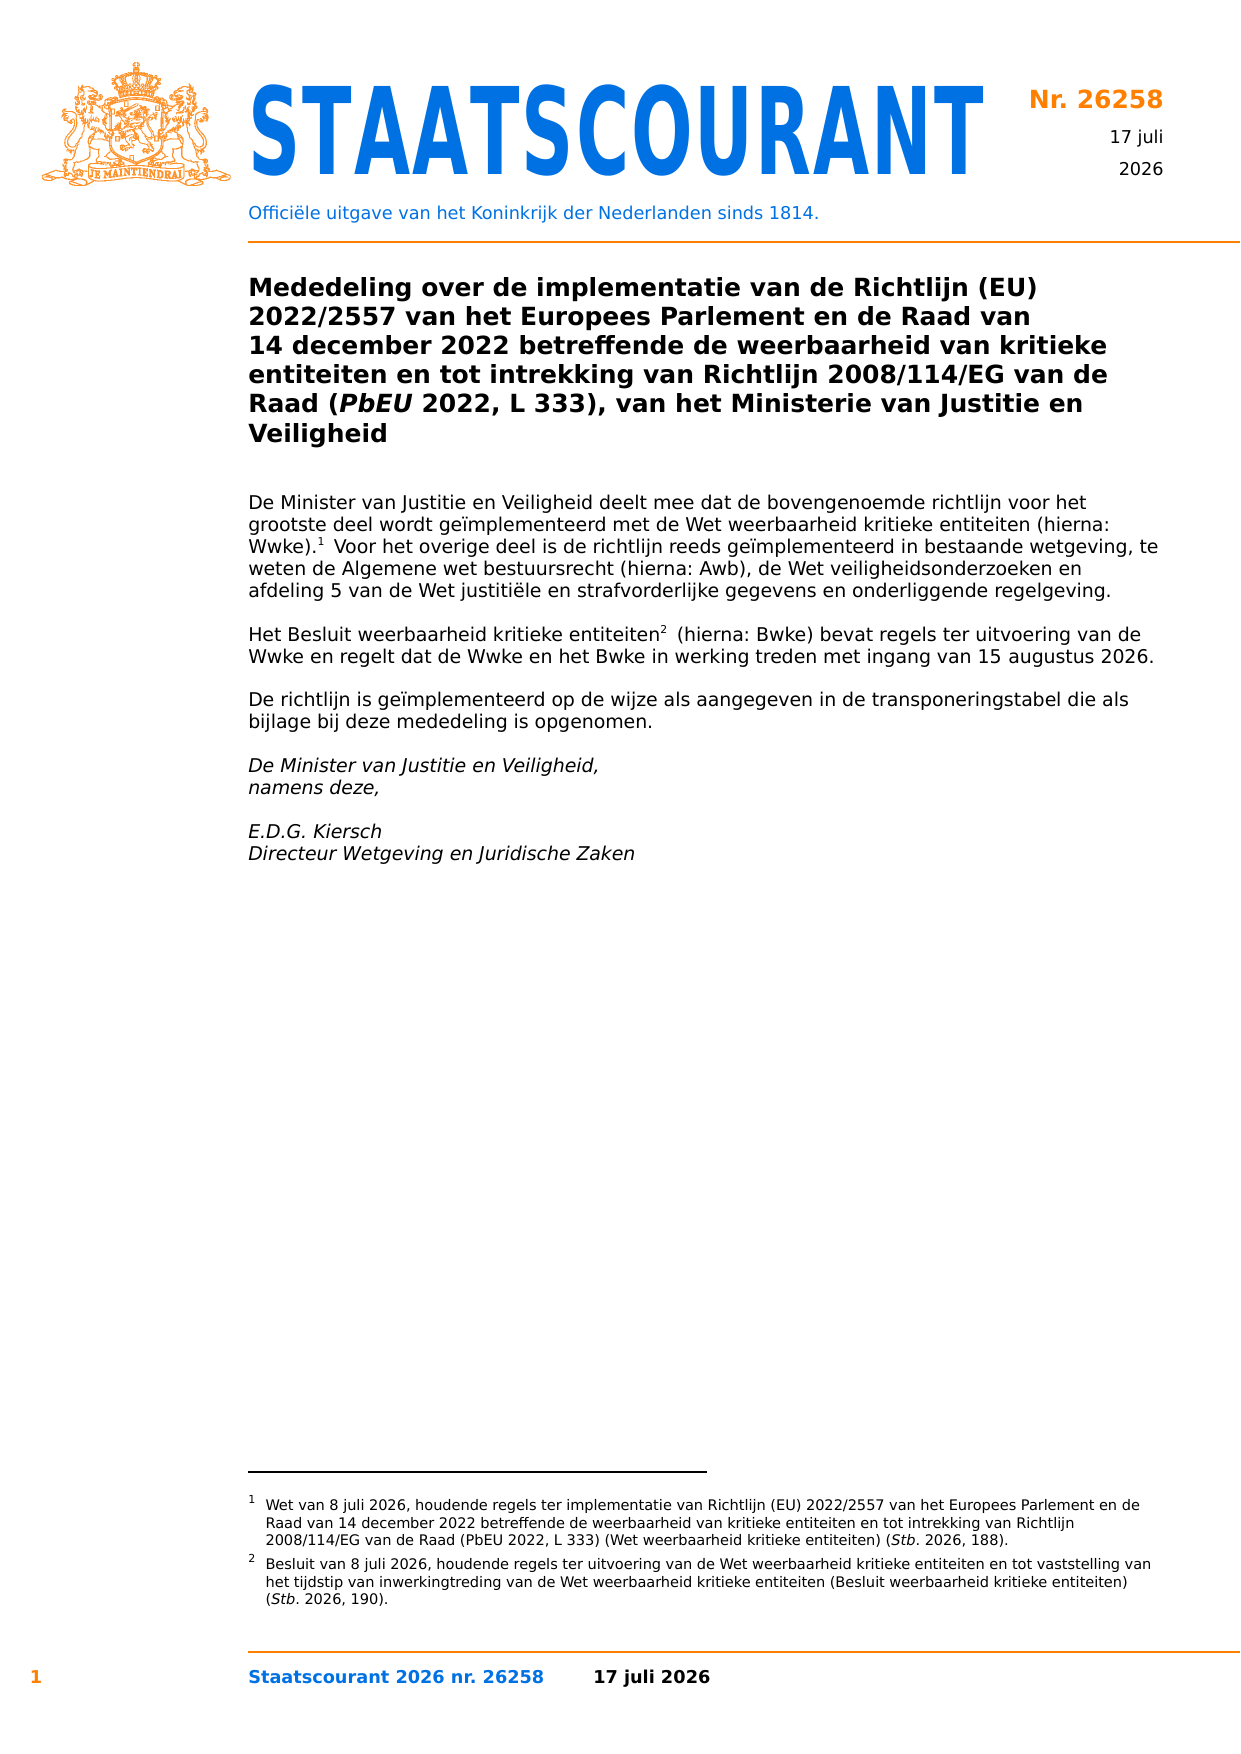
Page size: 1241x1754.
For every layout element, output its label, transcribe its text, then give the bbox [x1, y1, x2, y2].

table_cell Officiële uitgave van het Koninkrijk der Nederlanden sinds 1814. [248, 203, 1240, 241]
subtitle Mededeling over de implementatie van de Richtlijn (EU) 2022/2557 van het Europees Parlement en de Raad van 14 december 2022 betreffende de weerbaarheid van kritieke entiteiten en tot intrekking van Richtlijn 2008/114/EG van de Raad (PbEU 2022, L 333), van het Ministerie van Justitie en Veiligheid [248, 273, 1163, 448]
text De Minister van Justitie en Veiligheid deelt mee dat de bovengenoemde richtlijn voor het grootste deel wordt geïmplementeerd met de Wet weerbaarheid kritieke entiteiten (hierna: Wwke). Voor het overige deel is de richtlijn reeds geïmplementeerd in bestaande wetgeving, te weten de Algemene wet bestuursrecht (hierna: Awb), de Wet veiligheidsonderzoeken en afdeling 5 van de Wet justitiële en strafvorderlijke gegevens en onderliggende regelgeving. [248, 492, 1163, 602]
picture [41, 62, 231, 186]
text Het Besluit weerbaarheid kritieke entiteiten (hierna: Bwke) bevat regels ter uitvoering van de Wwke en regelt dat de Wwke en het Bwke in werking treden met ingang van 15 augustus 2026. [248, 623, 1163, 667]
table_header Nr. 26258 [998, 62, 1240, 121]
table_cell 2026 [998, 153, 1240, 203]
table_header [25, 62, 248, 241]
text Besluit van 8 juli 2026, houdende regels ter uitvoering van de Wet weerbaarheid kritieke entiteiten en tot vaststelling van het tijdstip van inwerkingtreding van de Wet weerbaarheid kritieke entiteiten (Besluit weerbaarheid kritieke entiteiten) (Stb. 2026, 190). [248, 1552, 1163, 1608]
text De richtlijn is geïmplementeerd op de wijze als aangegeven in de transponeringstabel die als bijlage bij deze mededeling is opgenomen. [248, 689, 1163, 733]
text De Minister van Justitie en Veiligheid, namens deze, E.D.G. Kiersch Directeur Wetgeving en Juridische Zaken [248, 755, 1163, 865]
table_cell 17 juli [998, 121, 1240, 153]
text Wet van 8 juli 2026, houdende regels ter implementatie van Richtlijn (EU) 2022/2557 van het Europees Parlement en de Raad van 14 december 2022 betreffende de weerbaarheid van kritieke entiteiten en tot intrekking van Richtlijn 2008/114/EG van de Raad (PbEU 2022, L 333) (Wet weerbaarheid kritieke entiteiten) (Stb. 2026, 188). [248, 1493, 1163, 1549]
table_header STAATSCOURANT [248, 62, 998, 203]
